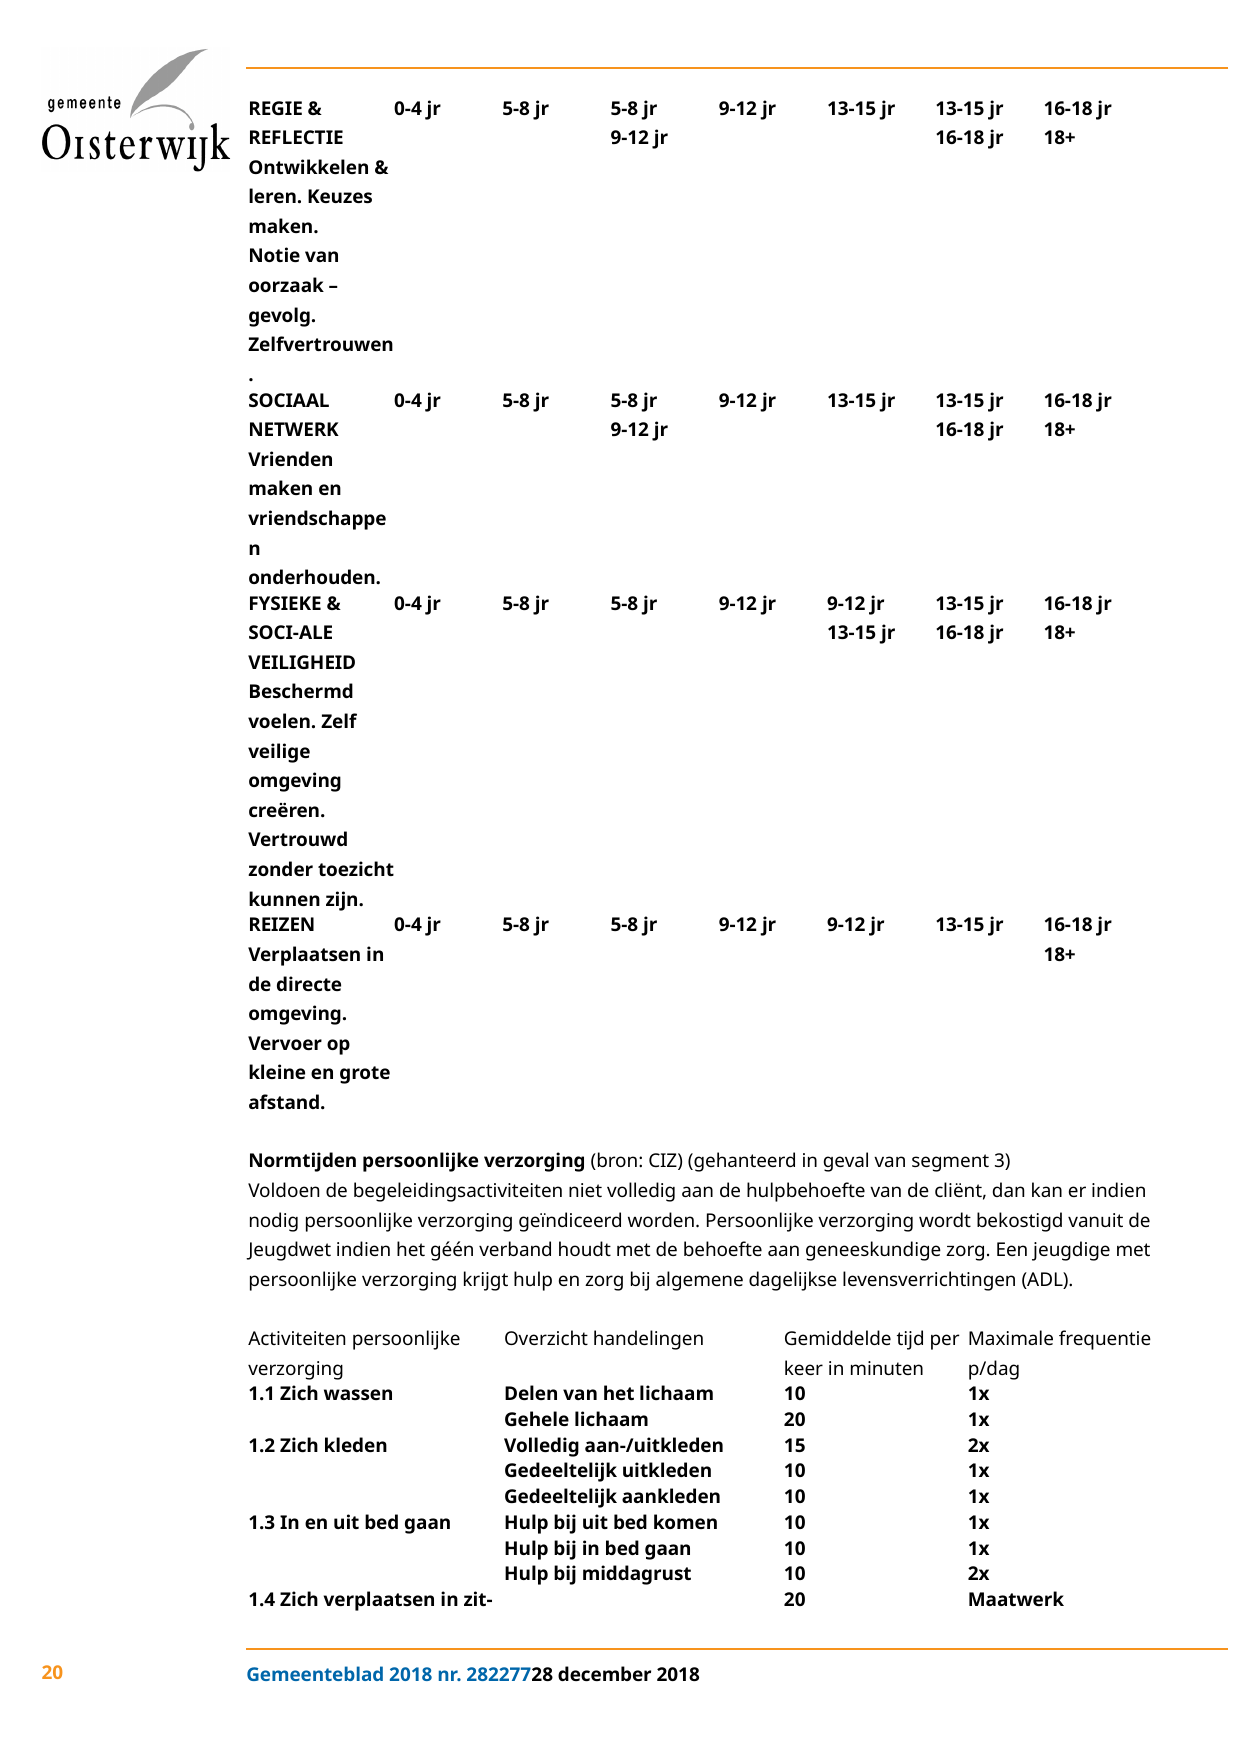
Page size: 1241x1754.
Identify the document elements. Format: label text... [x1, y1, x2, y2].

table_cell [248, 1484, 504, 1509]
table_cell 5-8 jr [502, 95, 610, 387]
table_cell 13-15 jr 16-18 jr [935, 387, 1043, 590]
table_cell 13-15 jr [935, 912, 1043, 1115]
table_cell 10 [784, 1509, 968, 1535]
table_cell [248, 1406, 504, 1432]
table_cell 13-15 jr [827, 95, 935, 387]
table_cell Maatwerk [968, 1586, 1152, 1612]
table_cell 5-8 jr [610, 590, 718, 912]
table_cell REGIE & REFLECTIE Ontwikkelen & leren. Keuzes maken. Notie van oorzaak – gevolg. Zelfvertrouwen. [248, 95, 394, 387]
table_cell 5-8 jr [502, 387, 610, 590]
table_cell 16-18 jr 18+ [1043, 912, 1152, 1115]
table_cell 5-8 jr [502, 912, 610, 1115]
table_cell 5-8 jr 9-12 jr [610, 387, 718, 590]
text Voldoen de begeleidingsactiviteiten niet volledig aan de hulpbehoefte van de cliënt, dan kan er indien nodig persoonlijke verzorging geïndiceerd worden. Persoonlijke verzorging wordt bekostigd vanuit de Jeugdwet indien het géén verband houdt met de behoefte aan geneeskundige zorg. Een jeugdige met persoonlijke verzorging krijgt hulp en zorg bij algemene dagelijkse levensverrichtingen (ADL). [248, 1177, 1152, 1292]
table_cell 1x [968, 1458, 1152, 1483]
table_header Gemiddelde tijd per keer in minuten [784, 1325, 968, 1381]
table_cell Hulp bij uit bed komen [504, 1509, 784, 1535]
table_cell FYSIEKE & SOCI-ALE VEILIGHEID Beschermd voelen. Zelf veilige omgeving creëren. Vertrouwd zonder toezicht kunnen zijn. [248, 590, 394, 912]
table_cell 0-4 jr [394, 387, 502, 590]
table_header Overzicht handelingen [504, 1325, 784, 1381]
table_cell 16-18 jr 18+ [1043, 387, 1152, 590]
table_cell 5-8 jr [610, 912, 718, 1115]
table_cell [248, 1458, 504, 1483]
table_cell 5-8 jr 9-12 jr [610, 95, 718, 387]
table_cell Gedeeltelijk aankleden [504, 1484, 784, 1509]
table_cell 0-4 jr [394, 912, 502, 1115]
table_cell Delen van het lichaam [504, 1381, 784, 1406]
table_cell 1x [968, 1509, 1152, 1535]
table_cell 15 [784, 1432, 968, 1458]
table_cell 13-15 jr 16-18 jr [935, 95, 1043, 387]
table_cell 0-4 jr [394, 95, 502, 387]
table_cell 9-12 jr [719, 387, 827, 590]
table_cell 1x [968, 1381, 1152, 1406]
table_cell Gehele lichaam [504, 1406, 784, 1432]
table_cell [248, 1561, 504, 1586]
table_cell [248, 1535, 504, 1561]
table_cell 9-12 jr [719, 95, 827, 387]
table_cell SOCIAAL NETWERK Vrienden maken en vriendschappen onderhouden. [248, 387, 394, 590]
table_cell 0-4 jr [394, 590, 502, 912]
table_cell 2x [968, 1432, 1152, 1458]
table_cell 9-12 jr [719, 590, 827, 912]
table_cell 1x [968, 1535, 1152, 1561]
table_header Maximale frequentie p/dag [968, 1325, 1152, 1381]
table_cell REIZEN Verplaatsen in de directe omgeving. Vervoer op kleine en grote afstand. [248, 912, 394, 1115]
table_cell 16-18 jr 18+ [1043, 590, 1152, 912]
table_cell Hulp bij in bed gaan [504, 1535, 784, 1561]
table_cell 9-12 jr 13-15 jr [827, 590, 935, 912]
table_cell 10 [784, 1381, 968, 1406]
table_cell 20 [784, 1406, 968, 1432]
table_cell 9-12 jr [719, 912, 827, 1115]
table_cell [504, 1586, 784, 1612]
table_cell 10 [784, 1484, 968, 1509]
table_cell 1x [968, 1484, 1152, 1509]
table_cell 10 [784, 1458, 968, 1483]
table_cell Volledig aan-/uitkleden [504, 1432, 784, 1458]
picture [41, 47, 231, 172]
table_cell 1.3 In en uit bed gaan [248, 1509, 504, 1535]
table_cell 9-12 jr [827, 912, 935, 1115]
table_cell 1.4 Zich verplaatsen in zit- [248, 1586, 504, 1612]
table_header Activiteiten persoonlijke verzorging [248, 1325, 504, 1381]
table_cell 16-18 jr 18+ [1043, 95, 1152, 387]
table_cell 1.1 Zich wassen [248, 1381, 504, 1406]
table_cell 10 [784, 1535, 968, 1561]
table_cell 13-15 jr 16-18 jr [935, 590, 1043, 912]
table_cell 20 [784, 1586, 968, 1612]
table_cell Gedeeltelijk uitkleden [504, 1458, 784, 1483]
table_cell 5-8 jr [502, 590, 610, 912]
table_cell 10 [784, 1561, 968, 1586]
text Normtijden persoonlijke verzorging (bron: CIZ) (gehanteerd in geval van segment 3) [248, 1148, 1152, 1173]
table_cell 1x [968, 1406, 1152, 1432]
table_cell Hulp bij middagrust [504, 1561, 784, 1586]
table_cell 2x [968, 1561, 1152, 1586]
table_cell 1.2 Zich kleden [248, 1432, 504, 1458]
table_cell 13-15 jr [827, 387, 935, 590]
